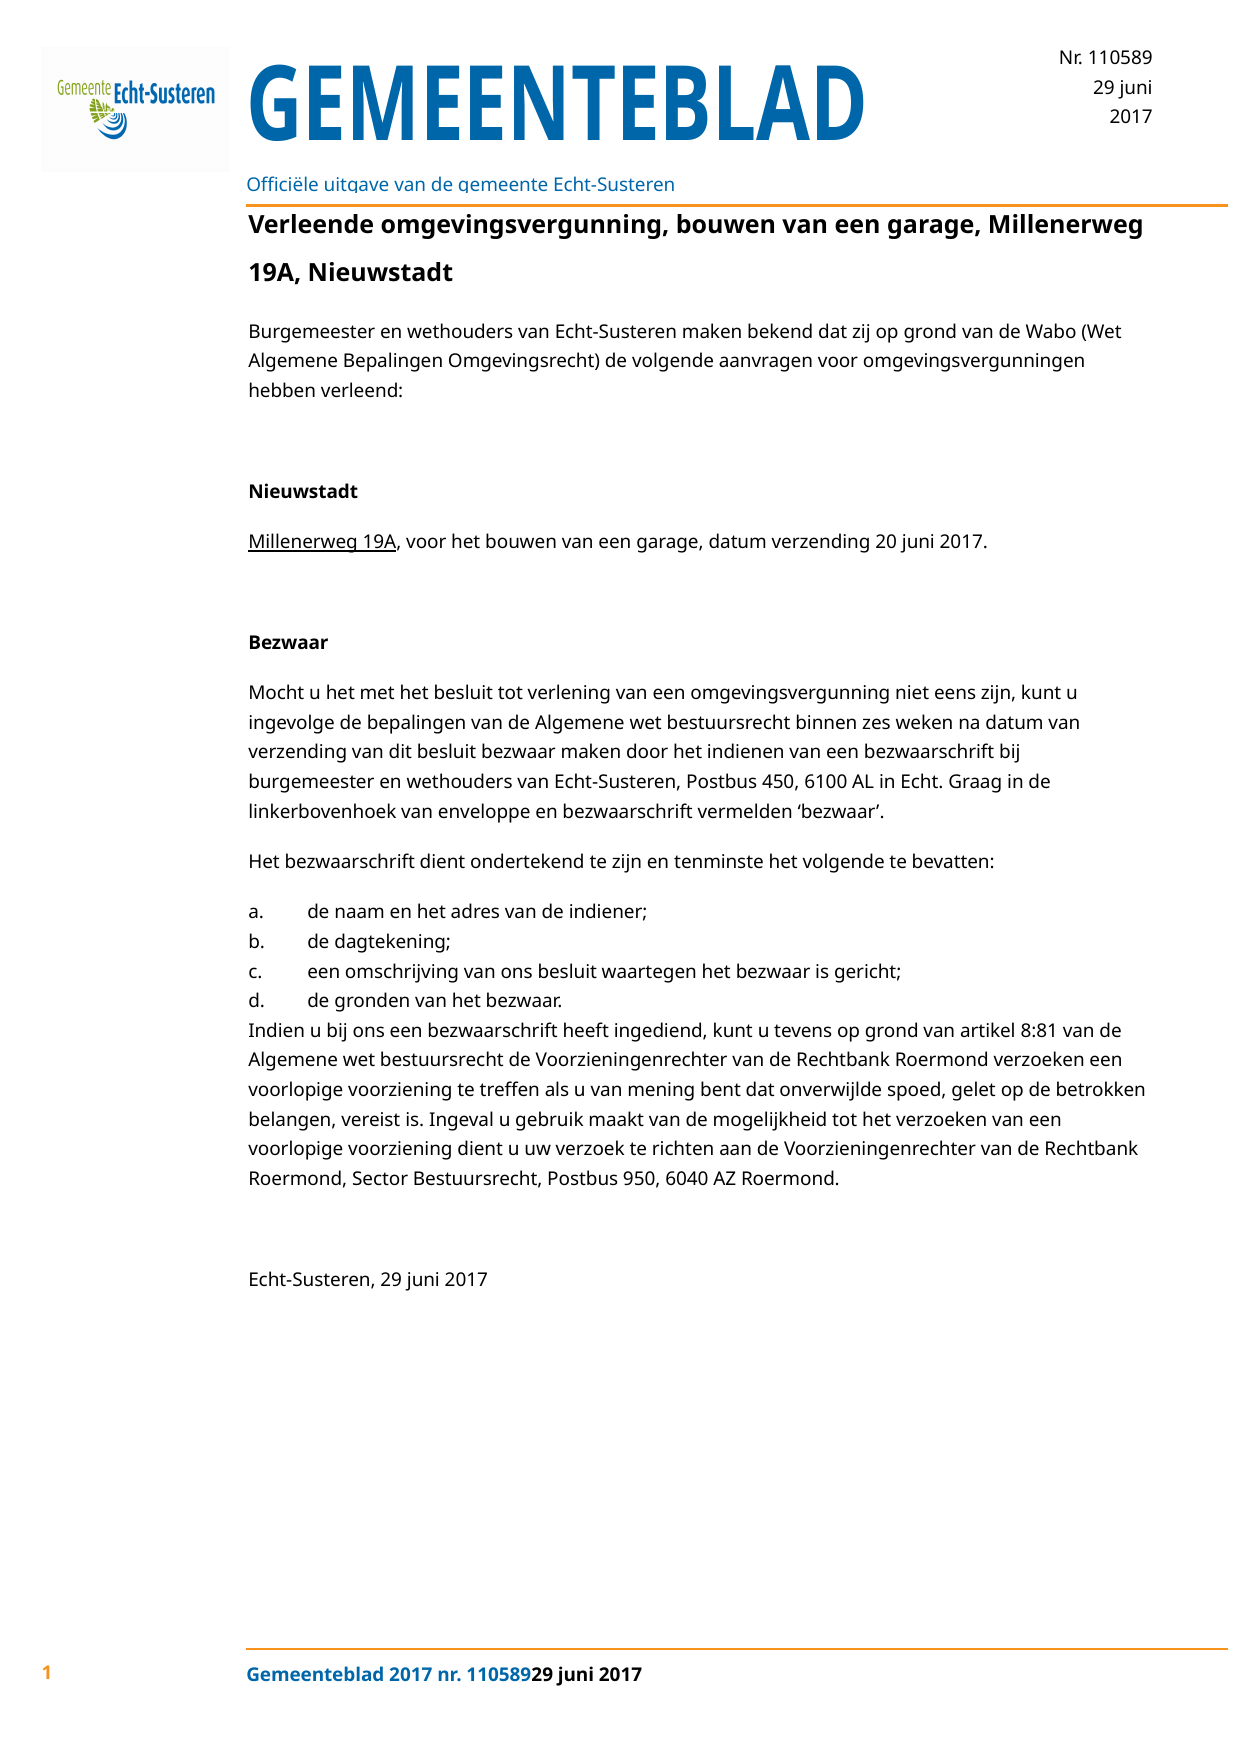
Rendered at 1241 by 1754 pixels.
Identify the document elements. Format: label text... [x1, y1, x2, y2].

picture [41, 47, 231, 172]
list de gronden van het bezwaar. [248, 987, 1152, 1013]
list de naam en het adres van de indiener; [248, 899, 1152, 924]
text Nieuwstadt [248, 478, 1152, 504]
list een omschrijving van ons besluit waartegen het bezwaar is gericht; [248, 958, 1152, 984]
text Bezwaar [248, 629, 1152, 655]
text Verleende omgevingsvergunning, bouwen van een garage, Millenerweg 19A, Nieuwstadt [248, 207, 1152, 288]
text Indien u bij ons een bezwaarschrift heeft ingediend, kunt u tevens op grond van artikel 8:81 van de Algemene wet bestuursrecht de Voorzieningenrechter van de Rechtbank Roermond verzoeken een voorlopige voorziening te treffen als u van mening bent dat onverwijlde spoed, gelet op de betrokken belangen, vereist is. Ingeval u gebruik maakt van de mogelijkheid tot het verzoeken van een voorlopige voorziening dient u uw verzoek te richten aan de Voorzieningenrechter van de Rechtbank Roermond, Sector Bestuursrecht, Postbus 950, 6040 AZ Roermond. [248, 1017, 1152, 1191]
text Burgemeester en wethouders van Echt-Susteren maken bekend dat zij op grond van de Wabo (Wet Algemene Bepalingen Omgevingsrecht) de volgende aanvragen voor omgevingsvergunningen hebben verleend: [248, 318, 1152, 403]
text Echt-Susteren, 29 juni 2017 [248, 1266, 1152, 1292]
text Het bezwaarschrift dient ondertekend te zijn en tenminste het volgende te bevatten: [248, 848, 1152, 874]
list de dagtekening; [248, 928, 1152, 954]
text Mocht u het met het besluit tot verlening van een omgevingsvergunning niet eens zijn, kunt u ingevolge de bepalingen van de Algemene wet bestuursrecht binnen zes weken na datum van verzending van dit besluit bezwaar maken door het indienen van een bezwaarschrift bij burgemeester en wethouders van Echt-Susteren, Postbus 450, 6100 AL in Echt. Graag in de linkerbovenhoek van enveloppe en bezwaarschrift vermelden ‘bezwaar’. [248, 679, 1152, 824]
text Millenerweg 19A, voor het bouwen van een garage, datum verzending 20 juni 2017. [248, 528, 1152, 554]
